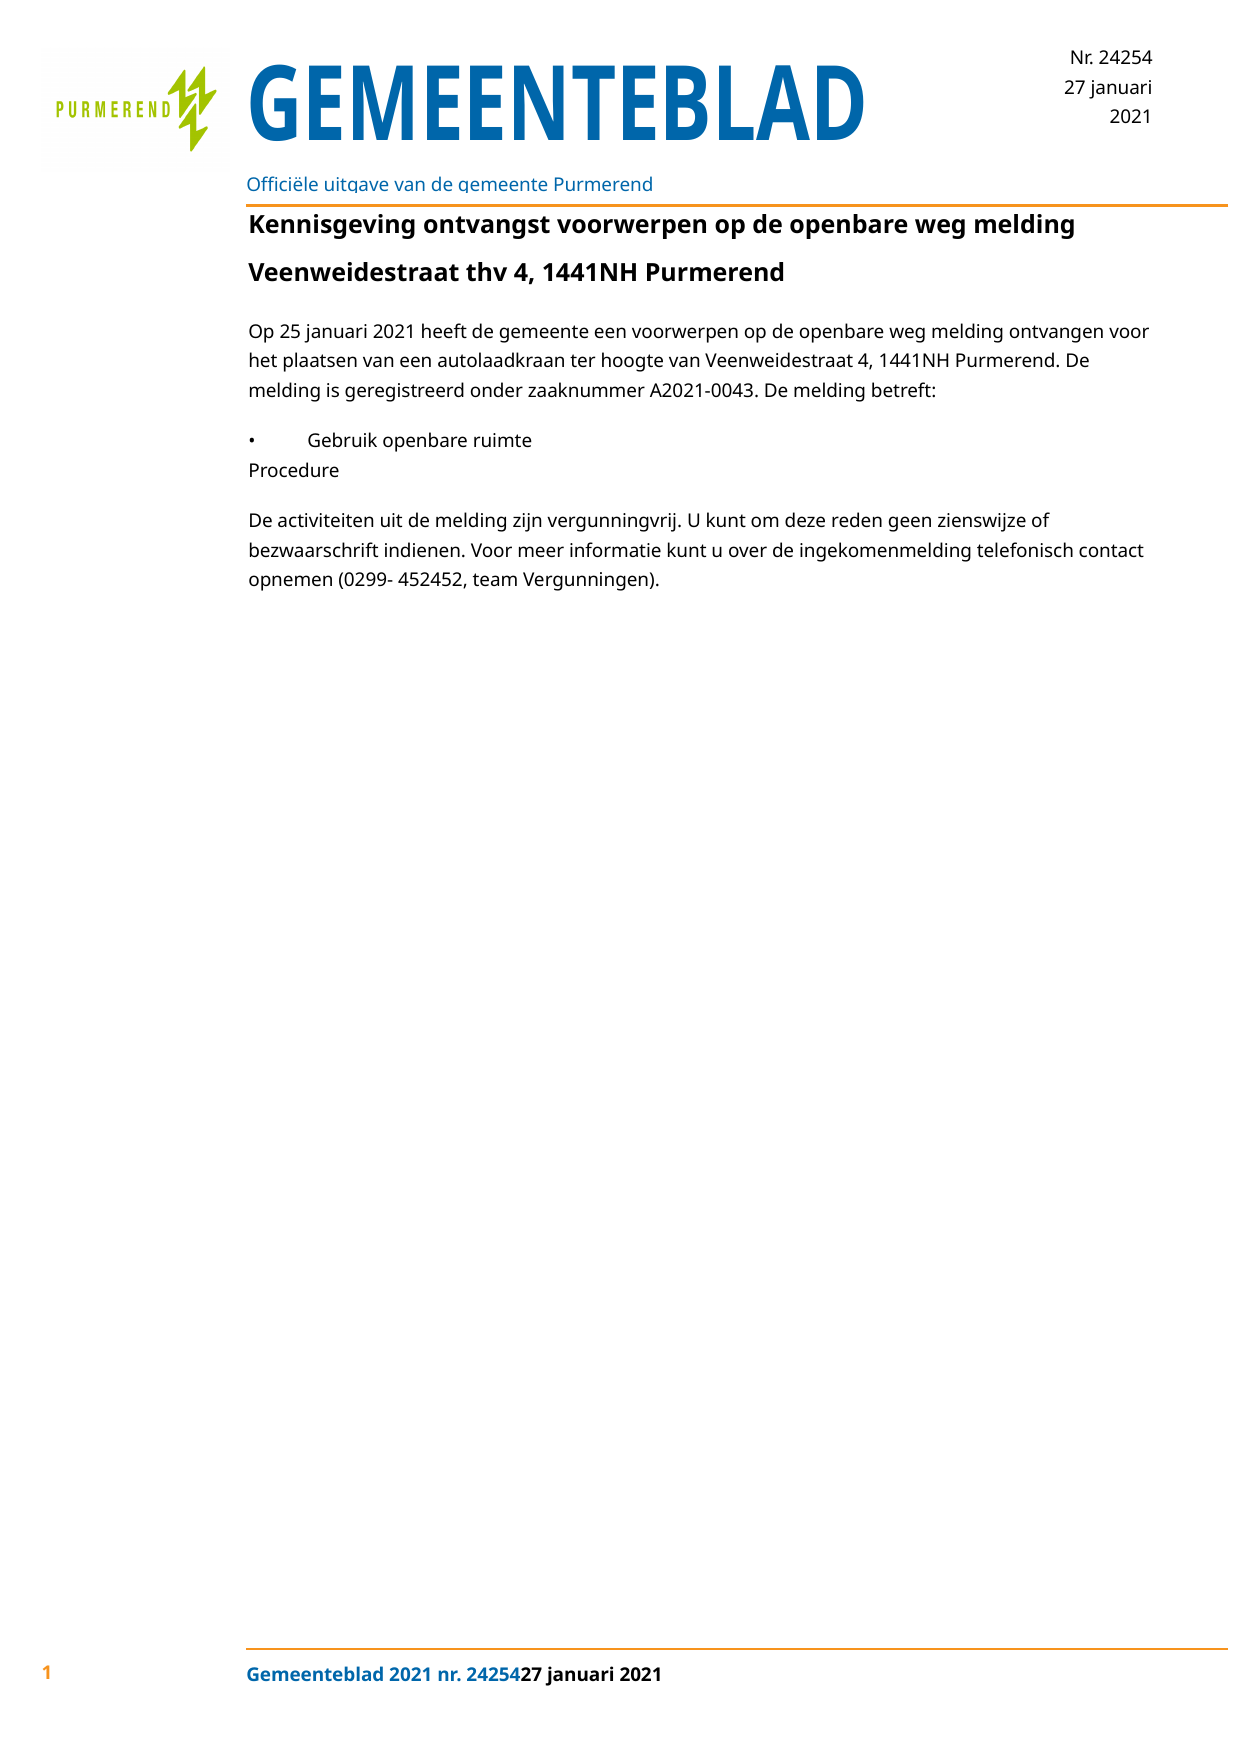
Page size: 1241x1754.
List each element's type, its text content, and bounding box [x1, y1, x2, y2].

text De activiteiten uit de melding zijn vergunningvrij. U kunt om deze reden geen zienswijze of bezwaarschrift indienen. Voor meer informatie kunt u over de ingekomenmelding telefonisch contact opnemen (0299- 452452, team Vergunningen). [248, 507, 1152, 592]
text Op 25 januari 2021 heeft de gemeente een voorwerpen op de openbare weg melding ontvangen voor het plaatsen van een autolaadkraan ter hoogte van Veenweidestraat 4, 1441NH Purmerend. De melding is geregistreerd onder zaaknummer A2021-0043. De melding betreft: [248, 318, 1152, 403]
picture [41, 47, 231, 172]
text Kennisgeving ontvangst voorwerpen op de openbare weg melding Veenweidestraat thv 4, 1441NH Purmerend [248, 207, 1152, 288]
text Procedure [248, 457, 1152, 483]
list Gebruik openbare ruimte [248, 427, 1152, 453]
